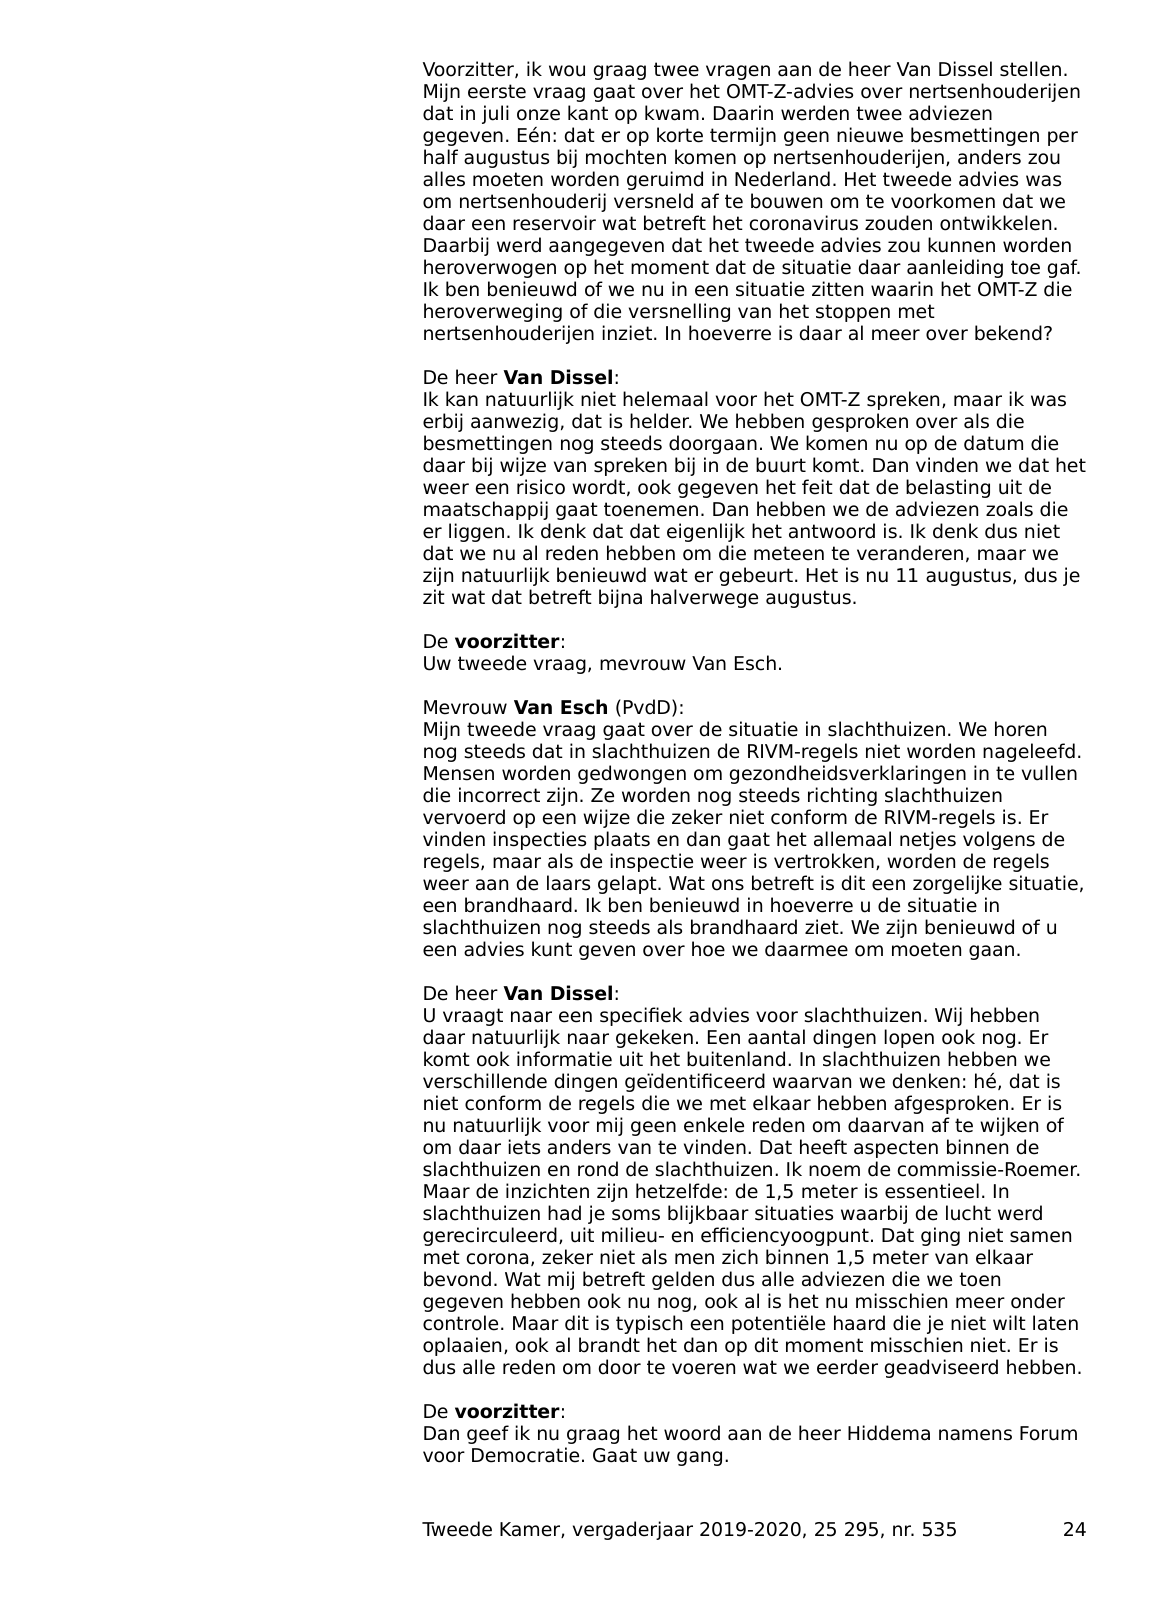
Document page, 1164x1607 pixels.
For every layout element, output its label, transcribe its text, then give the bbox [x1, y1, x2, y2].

text De voorzitter: [422, 631, 1087, 653]
text De voorzitter: [422, 1401, 1087, 1423]
text U vraagt naar een specifiek advies voor slachthuizen. Wij hebben daar natuurlijk naar gekeken. Een aantal dingen lopen ook nog. Er komt ook informatie uit het buitenland. In slachthuizen hebben we verschillende dingen geïdentificeerd waarvan we denken: hé, dat is niet conform de regels die we met elkaar hebben afgesproken. Er is nu natuurlijk voor mij geen enkele reden om daarvan af te wijken of om daar iets anders van te vinden. Dat heeft aspecten binnen de slachthuizen en rond de slachthuizen. Ik noem de commissie-Roemer. Maar de inzichten zijn hetzelfde: de 1,5 meter is essentieel. In slachthuizen had je soms blijkbaar situaties waarbij de lucht werd gerecirculeerd, uit milieu- en efficiencyoogpunt. Dat ging niet samen met corona, zeker niet als men zich binnen 1,5 meter van elkaar bevond. Wat mij betreft gelden dus alle adviezen die we toen gegeven hebben ook nu nog, ook al is het nu misschien meer onder controle. Maar dit is typisch een potentiële haard die je niet wilt laten oplaaien, ook al brandt het dan op dit moment misschien niet. Er is dus alle reden om door te voeren wat we eerder geadviseerd hebben. [422, 1005, 1087, 1379]
text De heer Van Dissel: [422, 367, 1087, 389]
text Uw tweede vraag, mevrouw Van Esch. [422, 653, 1087, 675]
text Mevrouw Van Esch (PvdD): [422, 697, 1087, 719]
text Dan geef ik nu graag het woord aan de heer Hiddema namens Forum voor Democratie. Gaat uw gang. [422, 1423, 1087, 1467]
text Mijn tweede vraag gaat over de situatie in slachthuizen. We horen nog steeds dat in slachthuizen de RIVM-regels niet worden nageleefd. Mensen worden gedwongen om gezondheidsverklaringen in te vullen die incorrect zijn. Ze worden nog steeds richting slachthuizen vervoerd op een wijze die zeker niet conform de RIVM-regels is. Er vinden inspecties plaats en dan gaat het allemaal netjes volgens de regels, maar als de inspectie weer is vertrokken, worden de regels weer aan de laars gelapt. Wat ons betreft is dit een zorgelijke situatie, een brandhaard. Ik ben benieuwd in hoeverre u de situatie in slachthuizen nog steeds als brandhaard ziet. We zijn benieuwd of u een advies kunt geven over hoe we daarmee om moeten gaan. [422, 719, 1087, 961]
text Ik kan natuurlijk niet helemaal voor het OMT-Z spreken, maar ik was erbij aanwezig, dat is helder. We hebben gesproken over als die besmettingen nog steeds doorgaan. We komen nu op de datum die daar bij wijze van spreken bij in de buurt komt. Dan vinden we dat het weer een risico wordt, ook gegeven het feit dat de belasting uit de maatschappij gaat toenemen. Dan hebben we de adviezen zoals die er liggen. Ik denk dat dat eigenlijk het antwoord is. Ik denk dus niet dat we nu al reden hebben om die meteen te veranderen, maar we zijn natuurlijk benieuwd wat er gebeurt. Het is nu 11 augustus, dus je zit wat dat betreft bijna halverwege augustus. [422, 389, 1087, 609]
text Voorzitter, ik wou graag twee vragen aan de heer Van Dissel stellen. Mijn eerste vraag gaat over het OMT-Z-advies over nertsenhouderijen dat in juli onze kant op kwam. Daarin werden twee adviezen gegeven. Eén: dat er op korte termijn geen nieuwe besmettingen per half augustus bij mochten komen op nertsenhouderijen, anders zou alles moeten worden geruimd in Nederland. Het tweede advies was om nertsenhouderij versneld af te bouwen om te voorkomen dat we daar een reservoir wat betreft het coronavirus zouden ontwikkelen. Daarbij werd aangegeven dat het tweede advies zou kunnen worden heroverwogen op het moment dat de situatie daar aanleiding toe gaf. Ik ben benieuwd of we nu in een situatie zitten waarin het OMT-Z die heroverweging of die versnelling van het stoppen met nertsenhouderijen inziet. In hoeverre is daar al meer over bekend? [422, 59, 1087, 345]
text De heer Van Dissel: [422, 983, 1087, 1005]
